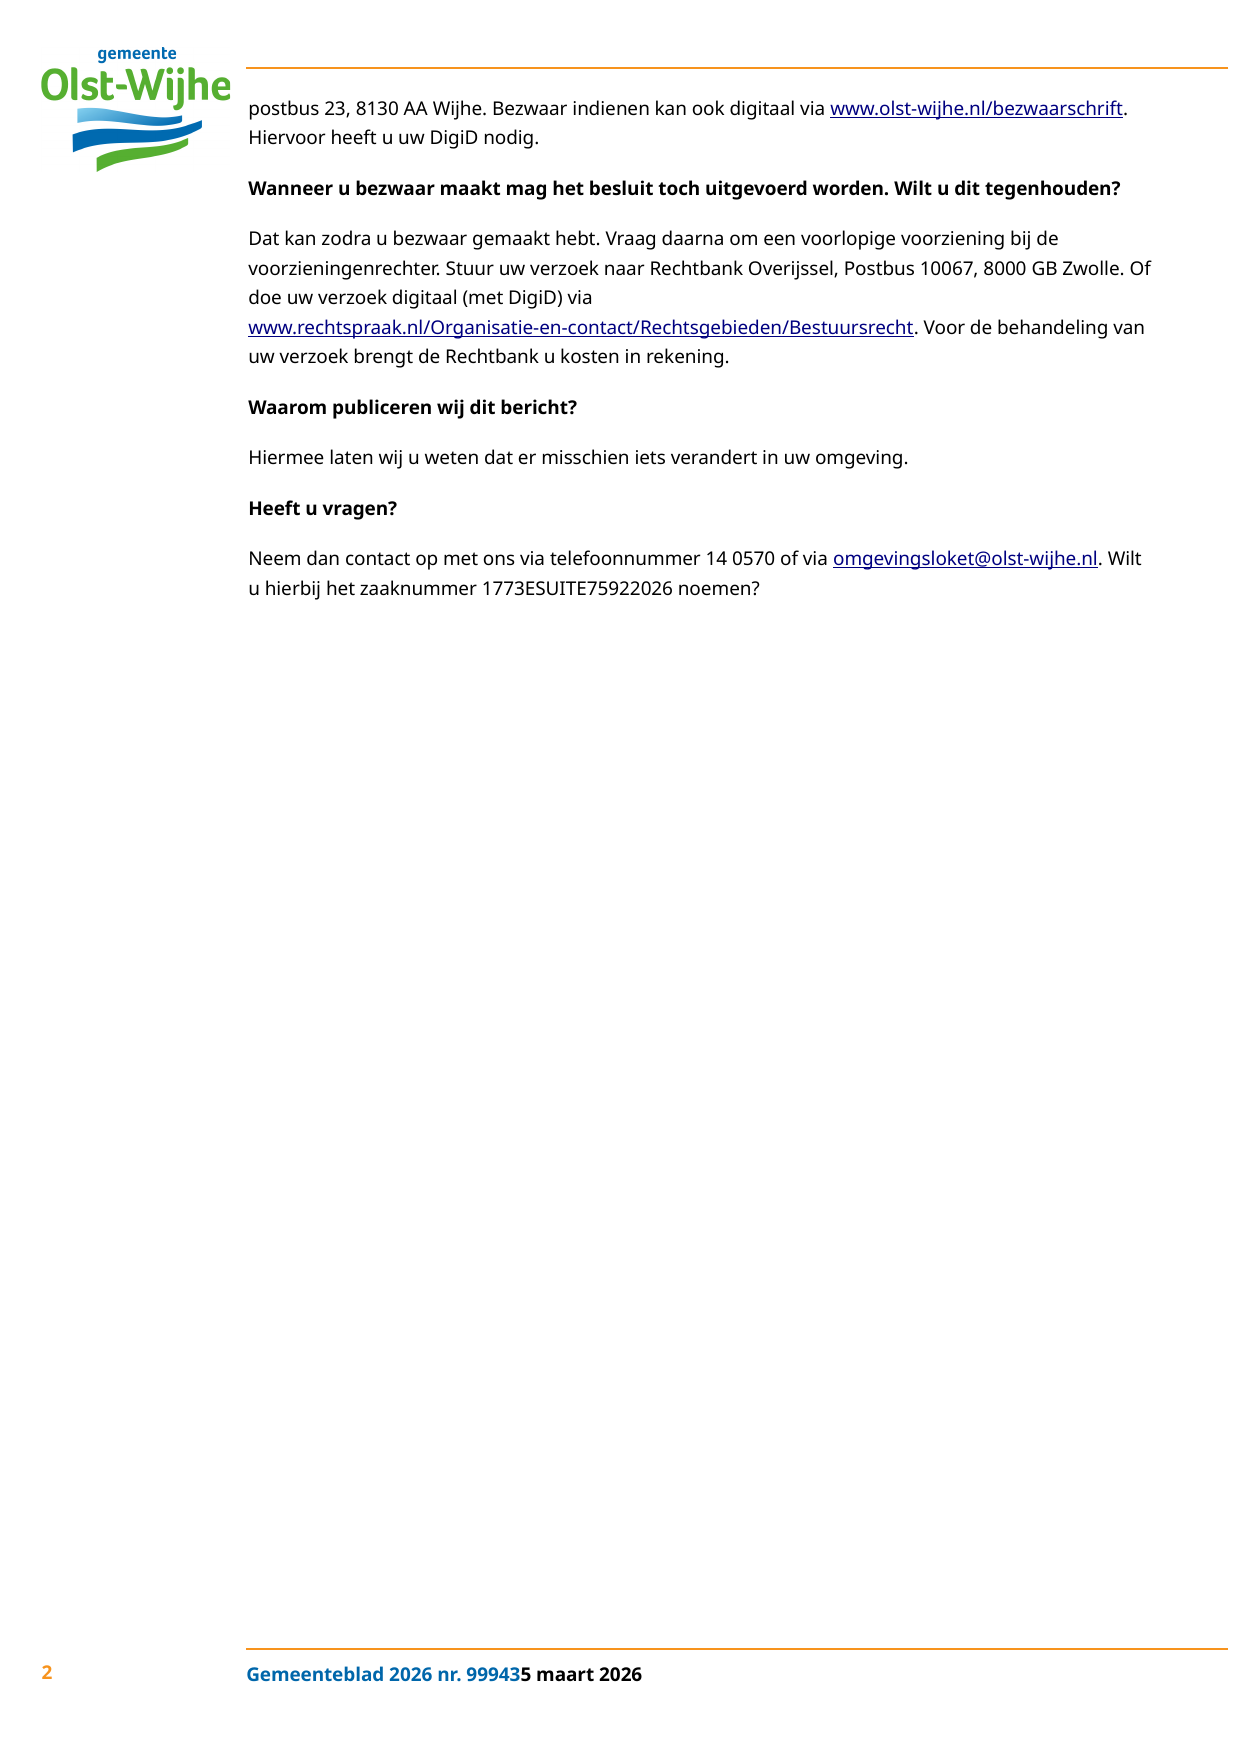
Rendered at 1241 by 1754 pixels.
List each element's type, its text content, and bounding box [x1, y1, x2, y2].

text Dat kan zodra u bezwaar gemaakt hebt. Vraag daarna om een voorlopige voorziening bij de voorzieningenrechter. Stuur uw verzoek naar Rechtbank Overijssel, Postbus 10067, 8000 GB Zwolle. Of doe uw verzoek digitaal (met DigiD) via www.rechtspraak.nl/Organisatie-en-contact/Rechtsgebieden/Bestuursrecht. Voor de behandeling van uw verzoek brengt de Rechtbank u kosten in rekening. [248, 225, 1152, 369]
text Waarom publiceren wij dit bericht? [248, 394, 1152, 420]
picture [41, 47, 231, 172]
text Wanneer u bezwaar maakt mag het besluit toch uitgevoerd worden. Wilt u dit tegenhouden? [248, 175, 1152, 201]
text Neem dan contact op met ons via telefoonnummer 14 0570 of via omgevingsloket@olst-wijhe.nl. Wilt u hierbij het zaaknummer 1773ESUITE75922026 noemen? [248, 545, 1152, 601]
text postbus 23, 8130 AA Wijhe. Bezwaar indienen kan ook digitaal via www.olst-wijhe.nl/bezwaarschrift. Hiervoor heeft u uw DigiD nodig. [248, 95, 1152, 150]
text Heeft u vragen? [248, 495, 1152, 521]
text Hiermee laten wij u weten dat er misschien iets verandert in uw omgeving. [248, 444, 1152, 470]
